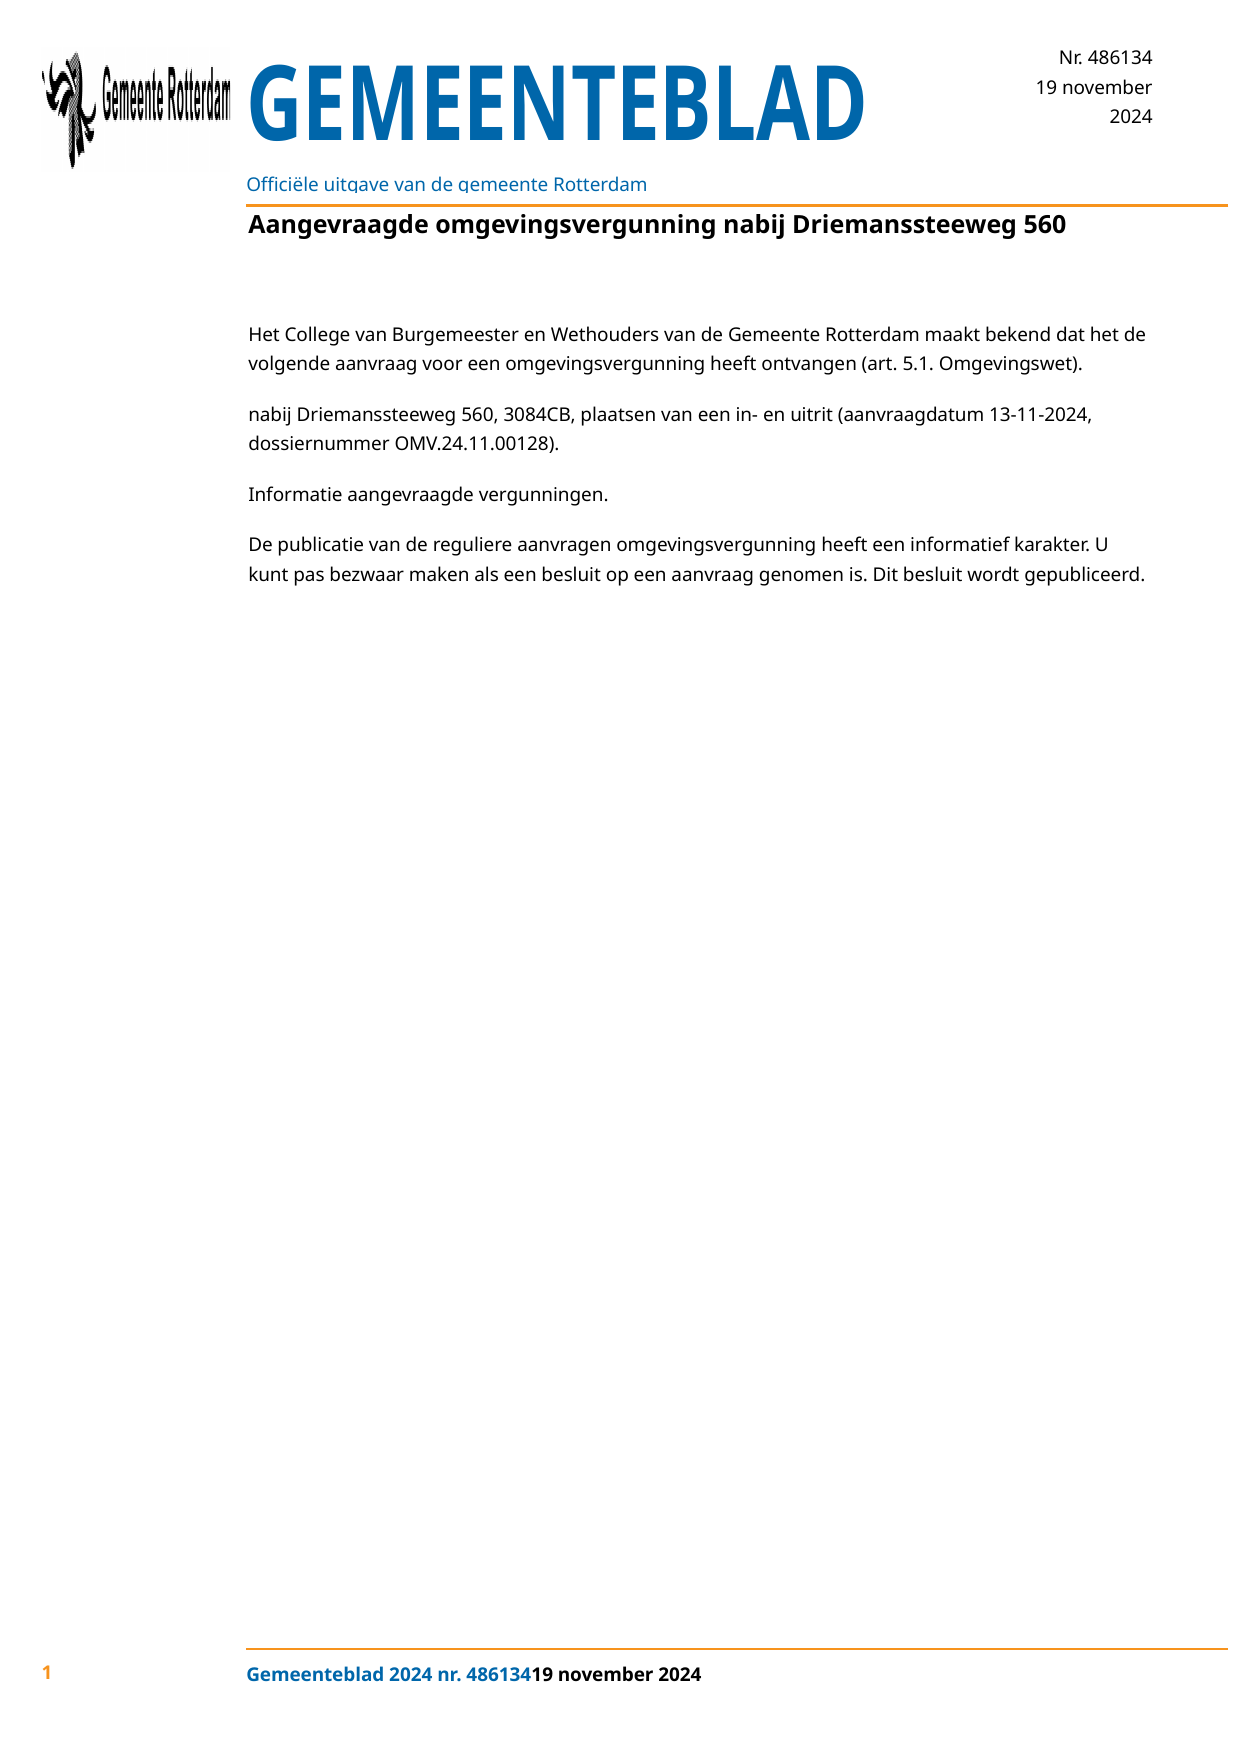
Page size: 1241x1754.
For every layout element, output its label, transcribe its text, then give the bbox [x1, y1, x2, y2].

text Het College van Burgemeester en Wethouders van de Gemeente Rotterdam maakt bekend dat het de volgende aanvraag voor een omgevingsvergunning heeft ontvangen (art. 5.1. Omgevingswet). [248, 321, 1152, 376]
text Aangevraagde omgevingsvergunning nabij Driemanssteeweg 560 [248, 207, 1152, 241]
text nabij Driemanssteeweg 560, 3084CB, plaatsen van een in- en uitrit (aanvraagdatum 13-11-2024, dossiernummer OMV.24.11.00128). [248, 401, 1152, 456]
text Informatie aangevraagde vergunningen. [248, 481, 1152, 506]
picture [41, 47, 231, 172]
text De publicatie van de reguliere aanvragen omgevingsvergunning heeft een informatief karakter. U kunt pas bezwaar maken als een besluit op een aanvraag genomen is. Dit besluit wordt gepubliceerd. [248, 531, 1152, 586]
